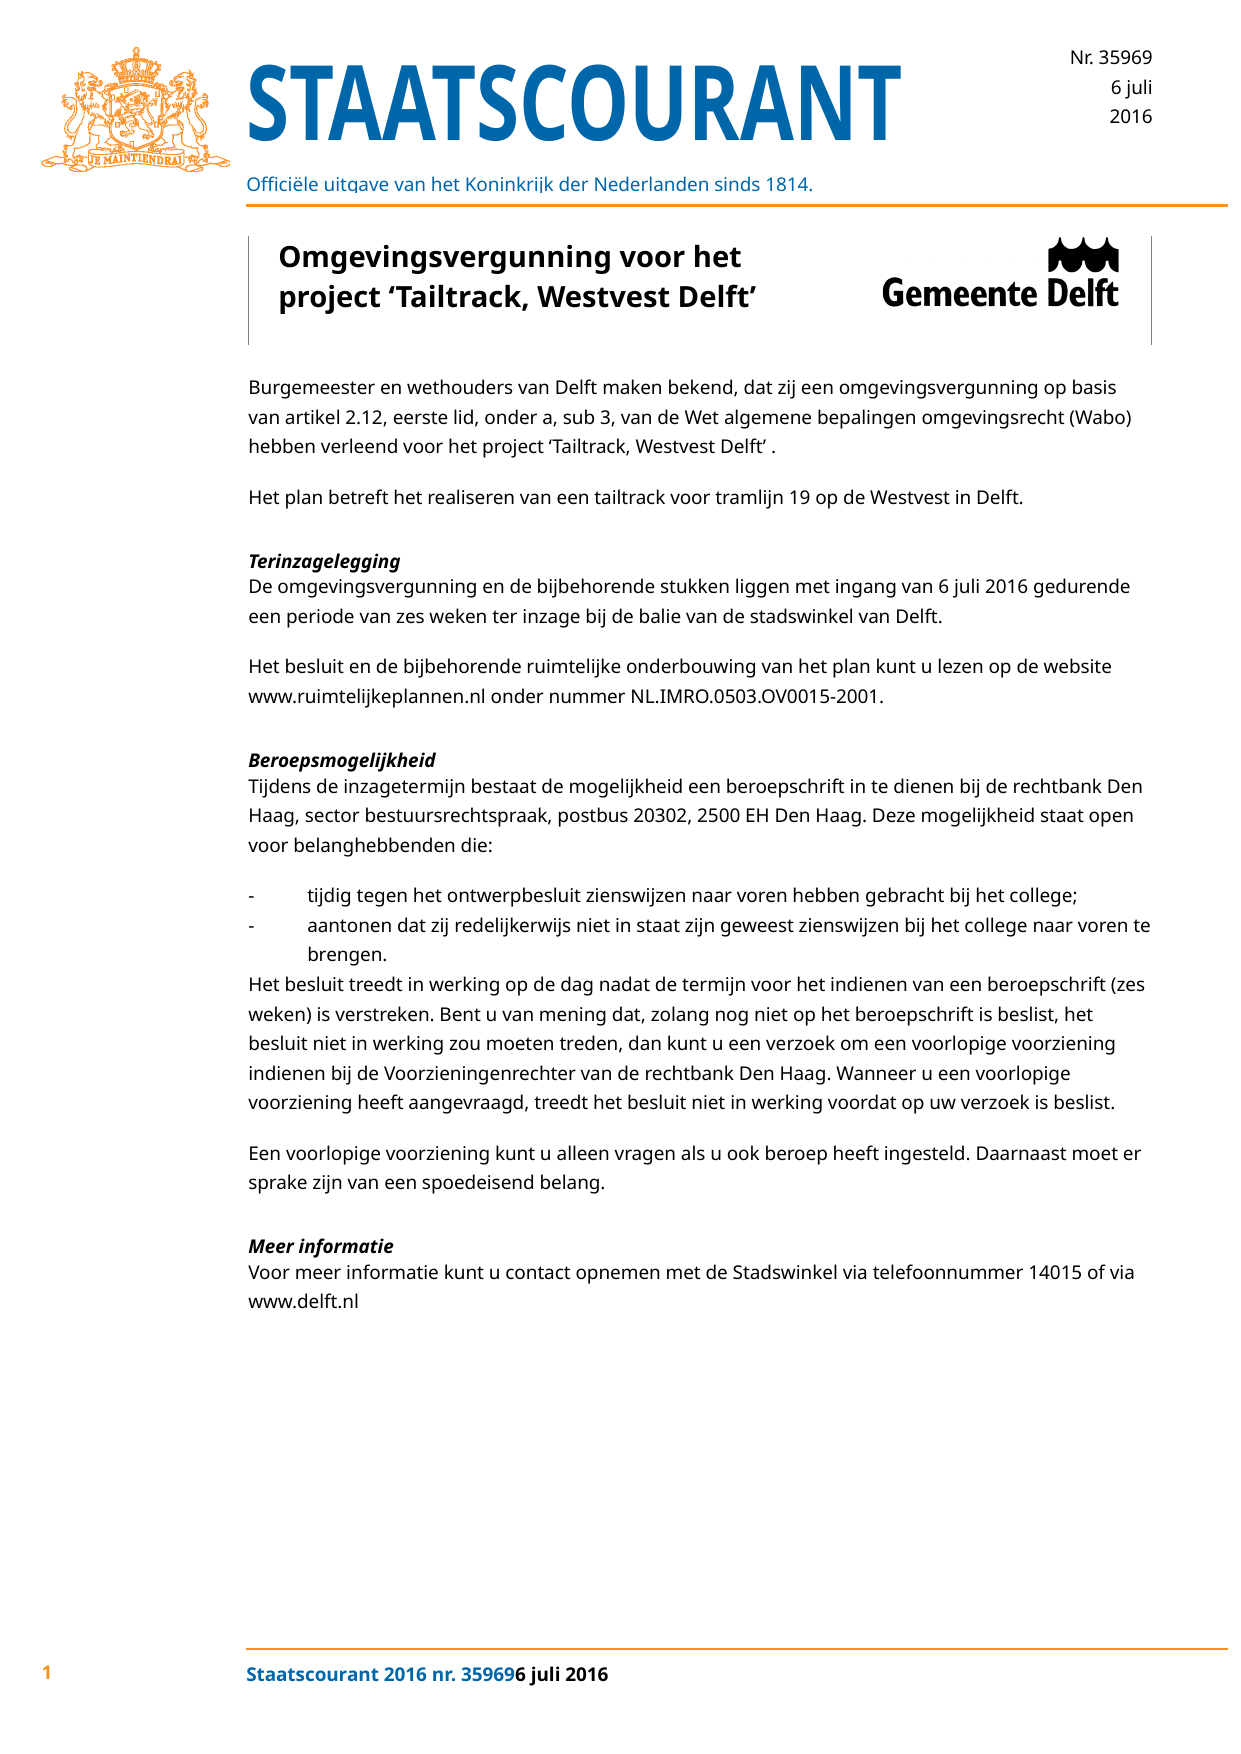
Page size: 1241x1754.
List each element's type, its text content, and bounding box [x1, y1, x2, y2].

text Meer informatie [248, 1233, 1152, 1259]
picture [882, 236, 1119, 309]
list tijdig tegen het ontwerpbesluit zienswijzen naar voren hebben gebracht bij het college; [248, 882, 1152, 908]
picture [41, 47, 231, 172]
text Een voorlopige voorziening kunt u alleen vragen als u ook beroep heeft ingesteld. Daarnaast moet er sprake zijn van een spoedeisend belang. [248, 1140, 1152, 1195]
list aantonen dat zij redelijkerwijs niet in staat zijn geweest zienswijzen bij het college naar voren te brengen. [248, 912, 1152, 967]
text Het besluit en de bijbehorende ruimtelijke onderbouwing van het plan kunt u lezen op de website www.ruimtelijkeplannen.nl onder nummer NL.IMRO.0503.OV0015-2001. [248, 653, 1152, 709]
text Het besluit treedt in werking op de dag nadat de termijn voor het indienen van een beroepschrift (zes weken) is verstreken. Bent u van mening dat, zolang nog niet op het beroepschrift is beslist, het besluit niet in werking zou moeten treden, dan kunt u een verzoek om een voorlopige voorziening indienen bij de Voorzieningenrechter van de rechtbank Den Haag. Wanneer u een voorlopige voorziening heeft aangevraagd, treedt het besluit niet in werking voordat op uw verzoek is beslist. [248, 971, 1152, 1115]
text Terinzagelegging [248, 548, 1152, 573]
table_header [850, 236, 1151, 345]
text Voor meer informatie kunt u contact opnemen met de Stadswinkel via telefoonnummer 14015 of via www.delft.nl [248, 1259, 1152, 1314]
text Het plan betreft het realiseren van een tailtrack voor tramlijn 19 op de Westvest in Delft. [248, 484, 1152, 509]
text Tijdens de inzagetermijn bestaat de mogelijkheid een beroepschrift in te dienen bij de rechtbank Den Haag, sector bestuursrechtspraak, postbus 20302, 2500 EH Den Haag. Deze mogelijkheid staat open voor belanghebbenden die: [248, 773, 1152, 858]
table_header Omgevingsvergunning voor het project ‘Tailtrack, Westvest Delft’ [249, 236, 850, 345]
text Beroepsmogelijkheid [248, 747, 1152, 773]
text Burgemeester en wethouders van Delft maken bekend, dat zij een omgevingsvergunning op basis van artikel 2.12, eerste lid, onder a, sub 3, van de Wet algemene bepalingen omgevingsrecht (Wabo) hebben verleend voor het project ‘Tailtrack, Westvest Delft’ . [248, 374, 1152, 459]
text De omgevingsvergunning en de bijbehorende stukken liggen met ingang van 6 juli 2016 gedurende een periode van zes weken ter inzage bij de balie van de stadswinkel van Delft. [248, 573, 1152, 629]
